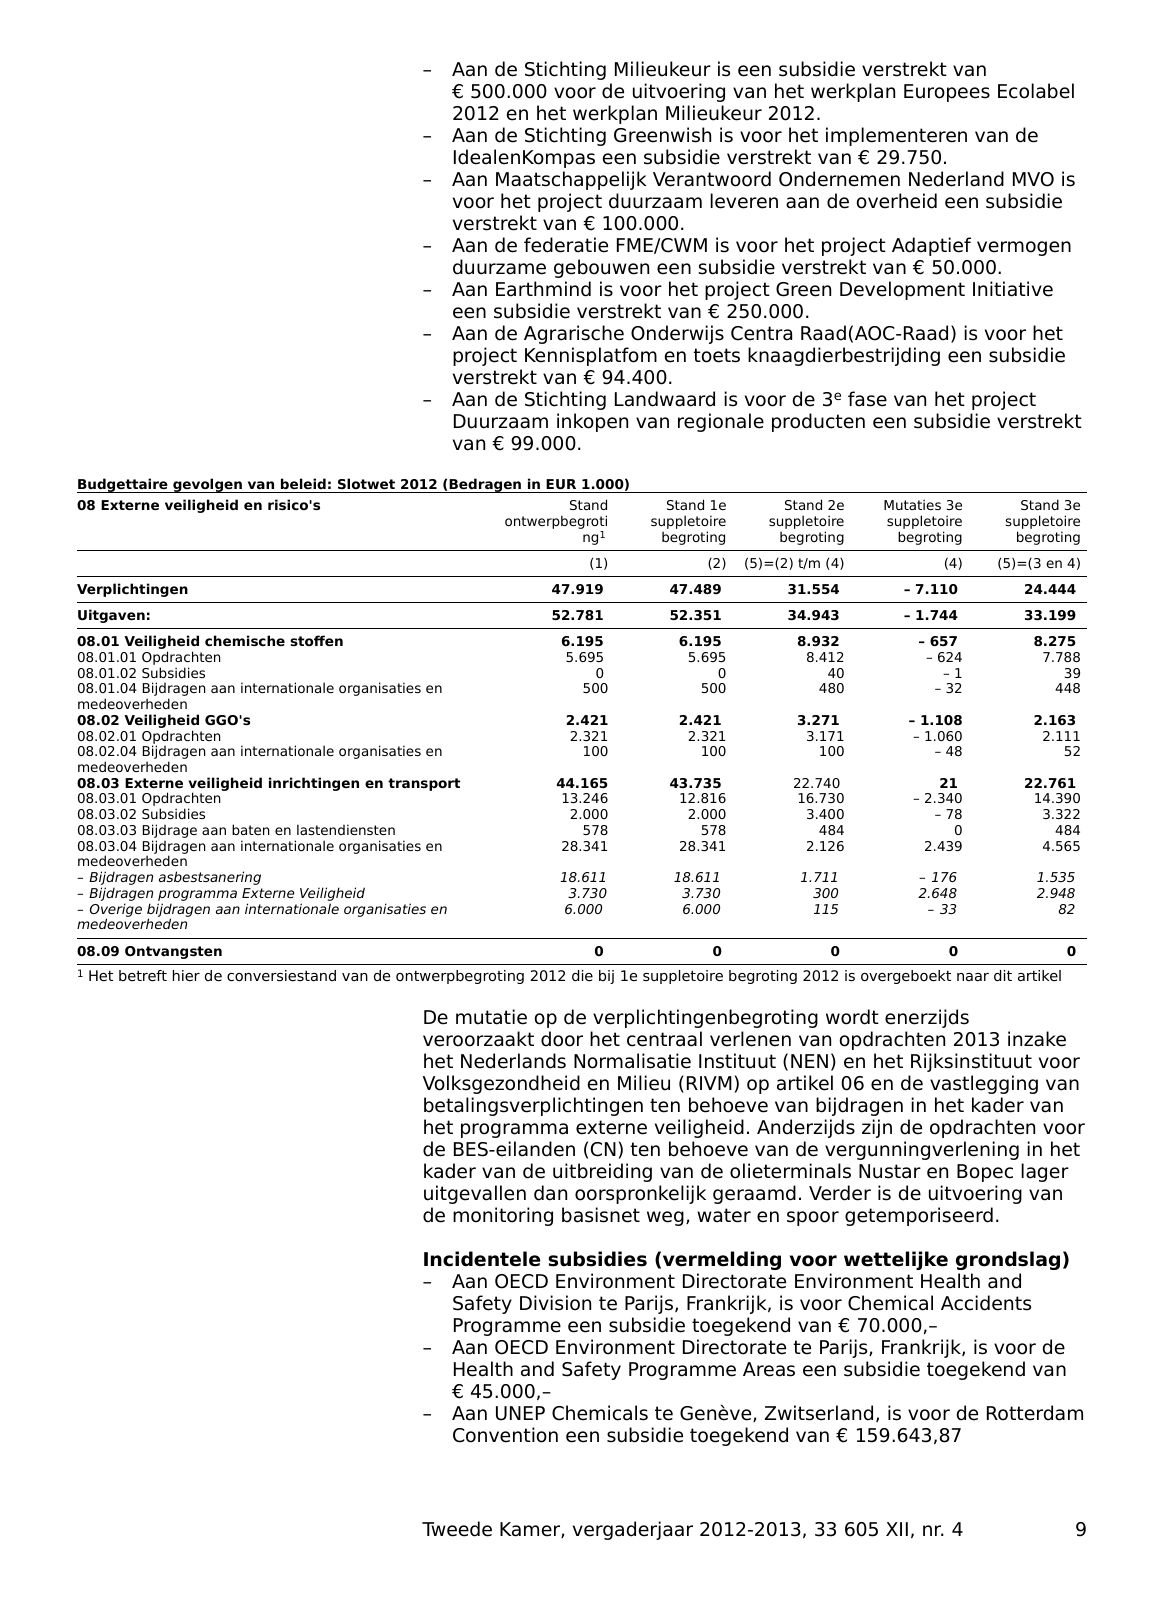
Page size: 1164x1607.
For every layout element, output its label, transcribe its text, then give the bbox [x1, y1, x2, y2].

table_cell 7.788 [969, 650, 1087, 666]
table_cell 21 [850, 776, 968, 791]
table_cell 24.444 [969, 577, 1087, 602]
table_cell – 1.108 [850, 713, 968, 728]
table_cell 47.489 [614, 577, 732, 602]
table_cell 0 [496, 666, 614, 681]
table_cell 08.03.01 Opdrachten [77, 791, 496, 807]
table_cell 52.351 [614, 603, 732, 628]
table_cell Stand 3e suppletoire begroting [969, 493, 1087, 550]
table_cell (5)=(3 en 4) [969, 551, 1087, 576]
table_cell 0 [850, 823, 968, 838]
table_cell 1 Het betreft hier de conversiestand van de ontwerpbegroting 2012 die bij 1e suppletoire begroting 2012 is overgeboekt naar dit artikel [77, 965, 1087, 984]
table_cell Stand 2e suppletoire begroting [732, 493, 850, 550]
text – Aan UNEP Chemicals te Genève, Zwitserland, is voor de Rotterdam Convention een subsidie toegekend van € 159.643,87 [422, 1403, 1087, 1447]
table_cell – 1.060 [850, 729, 968, 744]
text De mutatie op de verplichtingenbegroting wordt enerzijds veroorzaakt door het centraal verlenen van opdrachten 2013 inzake het Nederlands Normalisatie Instituut (NEN) en het Rijksinstituut voor Volksgezondheid en Milieu (RIVM) op artikel 06 en de vastlegging van betalingsverplichtingen ten behoeve van bijdragen in het kader van het programma externe veiligheid. Anderzijds zijn de opdrachten voor de BES-eilanden (CN) ten behoeve van de vergunningverlening in het kader van de uitbreiding van de olieterminals Nustar en Bopec lager uitgevallen dan oorspronkelijk geraamd. Verder is de uitvoering van de monitoring basisnet weg, water en spoor getemporiseerd. [422, 1007, 1087, 1227]
table_cell Mutaties 3e suppletoire begroting [850, 493, 968, 550]
table_cell 34.943 [732, 603, 850, 628]
subtitle Incidentele subsidies (vermelding voor wettelijke grondslag) [422, 1249, 1087, 1271]
table_cell 16.730 [732, 791, 850, 807]
table_cell 28.341 [496, 839, 614, 870]
table_cell [77, 551, 496, 576]
table_cell 0 [850, 939, 968, 964]
table_cell – 48 [850, 744, 968, 776]
table_cell 4.565 [969, 839, 1087, 870]
text – Aan de Stichting Milieukeur is een subsidie verstrekt van € 500.000 voor de uitvoering van het werkplan Europees Ecolabel 2012 en het werkplan Milieukeur 2012. [422, 59, 1087, 125]
table_cell 484 [732, 823, 850, 838]
table_cell 13.246 [496, 791, 614, 807]
table_cell 6.000 [496, 901, 614, 938]
text – Aan de federatie FME/CWM is voor het project Adaptief vermogen duurzame gebouwen een subsidie verstrekt van € 50.000. [422, 235, 1087, 279]
table_cell 480 [732, 681, 850, 713]
table_cell 3.171 [732, 729, 850, 744]
table_cell 52.781 [496, 603, 614, 628]
table_cell 2.948 [969, 886, 1087, 901]
table_cell (1) [496, 551, 614, 576]
table_cell 3.730 [496, 886, 614, 901]
text – Aan de Stichting Greenwish is voor het implementeren van de IdealenKompas een subsidie verstrekt van € 29.750. [422, 125, 1087, 169]
table_cell 8.275 [969, 629, 1087, 650]
table_cell 18.611 [496, 870, 614, 886]
table_cell – 1.744 [850, 603, 968, 628]
table_cell 3.400 [732, 807, 850, 823]
text – Aan de Stichting Landwaard is voor de 3e fase van het project Duurzaam inkopen van regionale producten een subsidie verstrekt van € 99.000. [422, 389, 1087, 455]
table_cell 22.740 [732, 776, 850, 791]
table_cell – 1 [850, 666, 968, 681]
table_cell 2.439 [850, 839, 968, 870]
table_cell 500 [496, 681, 614, 713]
table_cell 3.322 [969, 807, 1087, 823]
table_cell 3.730 [614, 886, 732, 901]
table_cell 1.535 [969, 870, 1087, 886]
table_cell 28.341 [614, 839, 732, 870]
table_cell 8.932 [732, 629, 850, 650]
table_cell – 2.340 [850, 791, 968, 807]
table_cell 2.648 [850, 886, 968, 901]
table_cell 2.321 [614, 729, 732, 744]
table_cell 2.126 [732, 839, 850, 870]
text – Aan de Agrarische Onderwijs Centra Raad(AOC-Raad) is voor het project Kennisplatfom en toets knaagdierbestrijding een subsidie verstrekt van € 94.400. [422, 323, 1087, 389]
text – Aan OECD Environment Directorate Environment Health and Safety Division te Parijs, Frankrijk, is voor Chemical Accidents Programme een subsidie toegekend van € 70.000,– [422, 1271, 1087, 1337]
table_cell 52 [969, 744, 1087, 776]
table_cell 40 [732, 666, 850, 681]
table_cell 22.761 [969, 776, 1087, 791]
table_cell 1.711 [732, 870, 850, 886]
table_cell 08.02.04 Bijdragen aan internationale organisaties en medeoverheden [77, 744, 496, 776]
table_cell 31.554 [732, 577, 850, 602]
table_cell 08.01.02 Subsidies [77, 666, 496, 681]
table_cell 08.03.04 Bijdragen aan internationale organisaties en medeoverheden [77, 839, 496, 870]
table_cell 0 [614, 939, 732, 964]
table_cell 33.199 [969, 603, 1087, 628]
table_cell 2.000 [614, 807, 732, 823]
table_cell 43.735 [614, 776, 732, 791]
table_cell 0 [732, 939, 850, 964]
table_cell 12.816 [614, 791, 732, 807]
table_cell 2.000 [496, 807, 614, 823]
text – Aan Earthmind is voor het project Green Development Initiative een subsidie verstrekt van € 250.000. [422, 279, 1087, 323]
table_cell 14.390 [969, 791, 1087, 807]
table_cell – 7.110 [850, 577, 968, 602]
table_cell 5.695 [614, 650, 732, 666]
table_cell (2) [614, 551, 732, 576]
table_cell (5)=(2) t/m (4) [732, 551, 850, 576]
table_cell 2.321 [496, 729, 614, 744]
table_cell 6.195 [614, 629, 732, 650]
table_cell – Overige bijdragen aan internationale organisaties en medeoverheden [77, 901, 496, 938]
table_cell 6.000 [614, 901, 732, 938]
table_cell – 78 [850, 807, 968, 823]
table_cell 448 [969, 681, 1087, 713]
table_cell 5.695 [496, 650, 614, 666]
table_cell – 33 [850, 901, 968, 938]
table_cell 47.919 [496, 577, 614, 602]
table_cell 500 [614, 681, 732, 713]
table_cell 0 [614, 666, 732, 681]
table_cell 300 [732, 886, 850, 901]
table_cell 3.271 [732, 713, 850, 728]
table_cell – Bijdragen programma Externe Veiligheid [77, 886, 496, 901]
table_cell 08.09 Ontvangsten [77, 939, 496, 964]
table_cell 44.165 [496, 776, 614, 791]
table_cell 82 [969, 901, 1087, 938]
table_cell – 176 [850, 870, 968, 886]
table_cell – 657 [850, 629, 968, 650]
table_cell 2.163 [969, 713, 1087, 728]
table_cell 08.01 Veiligheid chemische stoffen [77, 629, 496, 650]
table_cell Verplichtingen [77, 577, 496, 602]
table_header Budgettaire gevolgen van beleid: Slotwet 2012 (Bedragen in EUR 1.000) [77, 477, 1087, 492]
table_cell 08.02.01 Opdrachten [77, 729, 496, 744]
table_cell 2.421 [614, 713, 732, 728]
table_cell 08 Externe veiligheid en risico's [77, 493, 496, 550]
table_cell Uitgaven: [77, 603, 496, 628]
text – Aan Maatschappelijk Verantwoord Ondernemen Nederland MVO is voor het project duurzaam leveren aan de overheid een subsidie verstrekt van € 100.000. [422, 169, 1087, 235]
text – Aan OECD Environment Directorate te Parijs, Frankrijk, is voor de Health and Safety Programme Areas een subsidie toegekend van € 45.000,– [422, 1337, 1087, 1403]
table_cell – 624 [850, 650, 968, 666]
table_cell 08.03 Externe veiligheid inrichtingen en transport [77, 776, 496, 791]
table_cell Stand ontwerpbegroting1 [496, 493, 614, 550]
table_cell – Bijdragen asbestsanering [77, 870, 496, 886]
table_cell 100 [614, 744, 732, 776]
table_cell 100 [732, 744, 850, 776]
table_cell 578 [614, 823, 732, 838]
table_cell 6.195 [496, 629, 614, 650]
table_cell 578 [496, 823, 614, 838]
table_cell 8.412 [732, 650, 850, 666]
table_cell 2.111 [969, 729, 1087, 744]
table_cell 0 [496, 939, 614, 964]
table_cell 484 [969, 823, 1087, 838]
table_cell (4) [850, 551, 968, 576]
table_cell 115 [732, 901, 850, 938]
table_cell – 32 [850, 681, 968, 713]
table_cell 0 [969, 939, 1087, 964]
table_cell 08.01.04 Bijdragen aan internationale organisaties en medeoverheden [77, 681, 496, 713]
table_cell 08.03.03 Bijdrage aan baten en lastendiensten [77, 823, 496, 838]
table_cell 08.03.02 Subsidies [77, 807, 496, 823]
table_cell 2.421 [496, 713, 614, 728]
table_cell 39 [969, 666, 1087, 681]
table_cell 08.02 Veiligheid GGO's [77, 713, 496, 728]
table_cell 100 [496, 744, 614, 776]
table_cell 08.01.01 Opdrachten [77, 650, 496, 666]
table_cell 18.611 [614, 870, 732, 886]
table_cell Stand 1e suppletoire begroting [614, 493, 732, 550]
